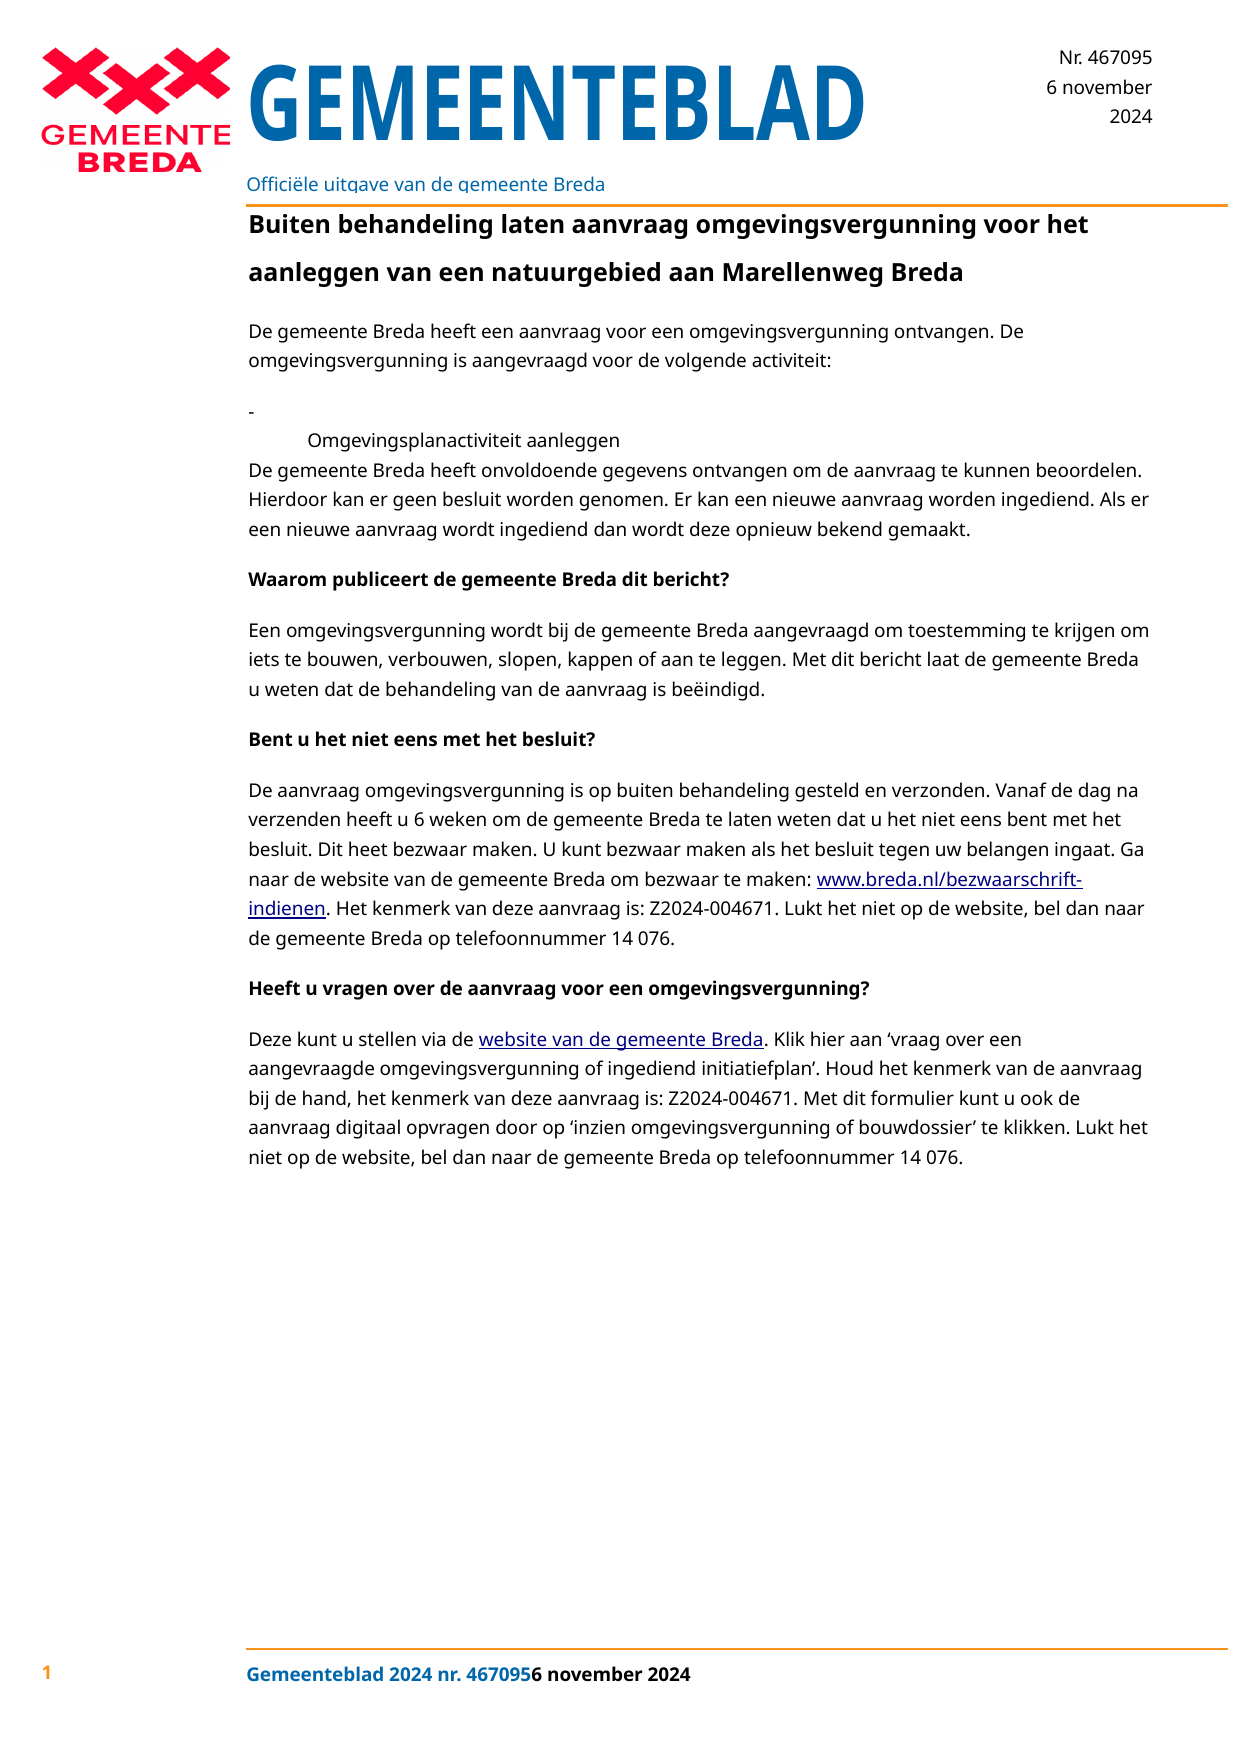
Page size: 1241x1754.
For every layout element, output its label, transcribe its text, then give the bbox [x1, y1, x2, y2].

list Omgevingsplanactiviteit aanleggen [248, 427, 1152, 453]
text Deze kunt u stellen via de website van de gemeente Breda. Klik hier aan ‘vraag over een aangevraagde omgevingsvergunning of ingediend initiatiefplan’. Houd het kenmerk van de aanvraag bij de hand, het kenmerk van deze aanvraag is: Z2024-004671. Met dit formulier kunt u ook de aanvraag digitaal opvragen door op ‘inzien omgevingsvergunning of bouwdossier’ te klikken. Lukt het niet op de website, bel dan naar de gemeente Breda op telefoonnummer 14 076. [248, 1026, 1152, 1170]
text Een omgevingsvergunning wordt bij de gemeente Breda aangevraagd om toestemming te krijgen om iets te bouwen, verbouwen, slopen, kappen of aan te leggen. Met dit bericht laat de gemeente Breda u weten dat de behandeling van de aanvraag is beëindigd. [248, 617, 1152, 702]
text De aanvraag omgevingsvergunning is op buiten behandeling gesteld en verzonden. Vanaf de dag na verzenden heeft u 6 weken om de gemeente Breda te laten weten dat u het niet eens bent met het besluit. Dit heet bezwaar maken. U kunt bezwaar maken als het besluit tegen uw belangen ingaat. Ga naar de website van de gemeente Breda om bezwaar te maken: www.breda.nl/bezwaarschrift-indienen. Het kenmerk van deze aanvraag is: Z2024-004671. Lukt het niet op de website, bel dan naar de gemeente Breda op telefoonnummer 14 076. [248, 777, 1152, 951]
text De gemeente Breda heeft onvoldoende gegevens ontvangen om de aanvraag te kunnen beoordelen. Hierdoor kan er geen besluit worden genomen. Er kan een nieuwe aanvraag worden ingediend. Als er een nieuwe aanvraag wordt ingediend dan wordt deze opnieuw bekend gemaakt. [248, 457, 1152, 542]
text De gemeente Breda heeft een aanvraag voor een omgevingsvergunning ontvangen. De omgevingsvergunning is aangevraagd voor de volgende activiteit: [248, 318, 1152, 373]
text Heeft u vragen over de aanvraag voor een omgevingsvergunning? [248, 975, 1152, 1001]
text Bent u het niet eens met het besluit? [248, 727, 1152, 752]
text Waarom publiceert de gemeente Breda dit bericht? [248, 567, 1152, 592]
picture [41, 47, 231, 172]
text Buiten behandeling laten aanvraag omgevingsvergunning voor het aanleggen van een natuurgebied aan Marellenweg Breda [248, 207, 1152, 288]
